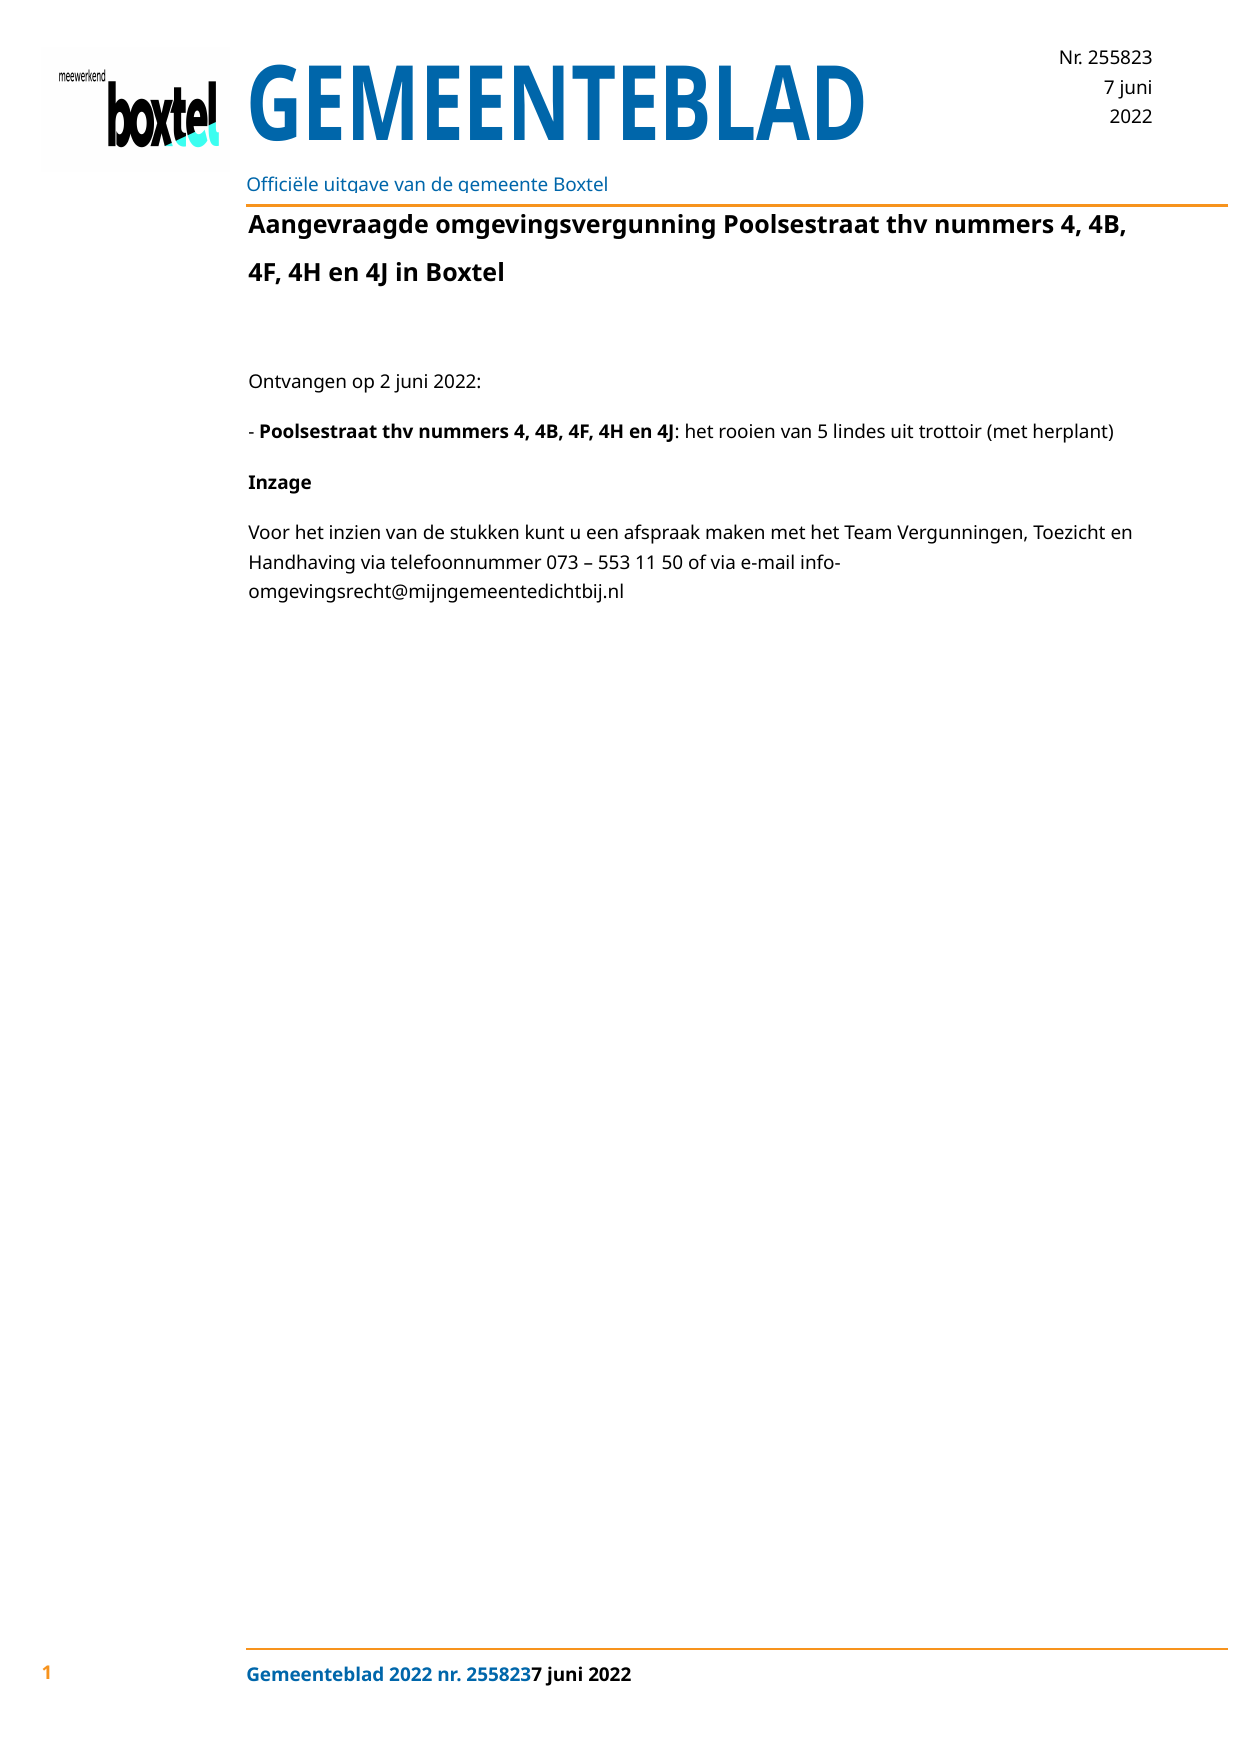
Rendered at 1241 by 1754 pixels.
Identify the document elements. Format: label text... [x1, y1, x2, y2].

text Voor het inzien van de stukken kunt u een afspraak maken met het Team Vergunningen, Toezicht en Handhaving via telefoonnummer 073 – 553 11 50 of via e-mail info-omgevingsrecht@mijngemeentedichtbij.nl [248, 519, 1152, 604]
text Ontvangen op 2 juni 2022: [248, 368, 1152, 394]
text Inzage [248, 469, 1152, 495]
text - Poolsestraat thv nummers 4, 4B, 4F, 4H en 4J: het rooien van 5 lindes uit trottoir (met herplant) [248, 419, 1152, 444]
picture [41, 47, 231, 172]
text Aangevraagde omgevingsvergunning Poolsestraat thv nummers 4, 4B, 4F, 4H en 4J in Boxtel [248, 207, 1152, 288]
